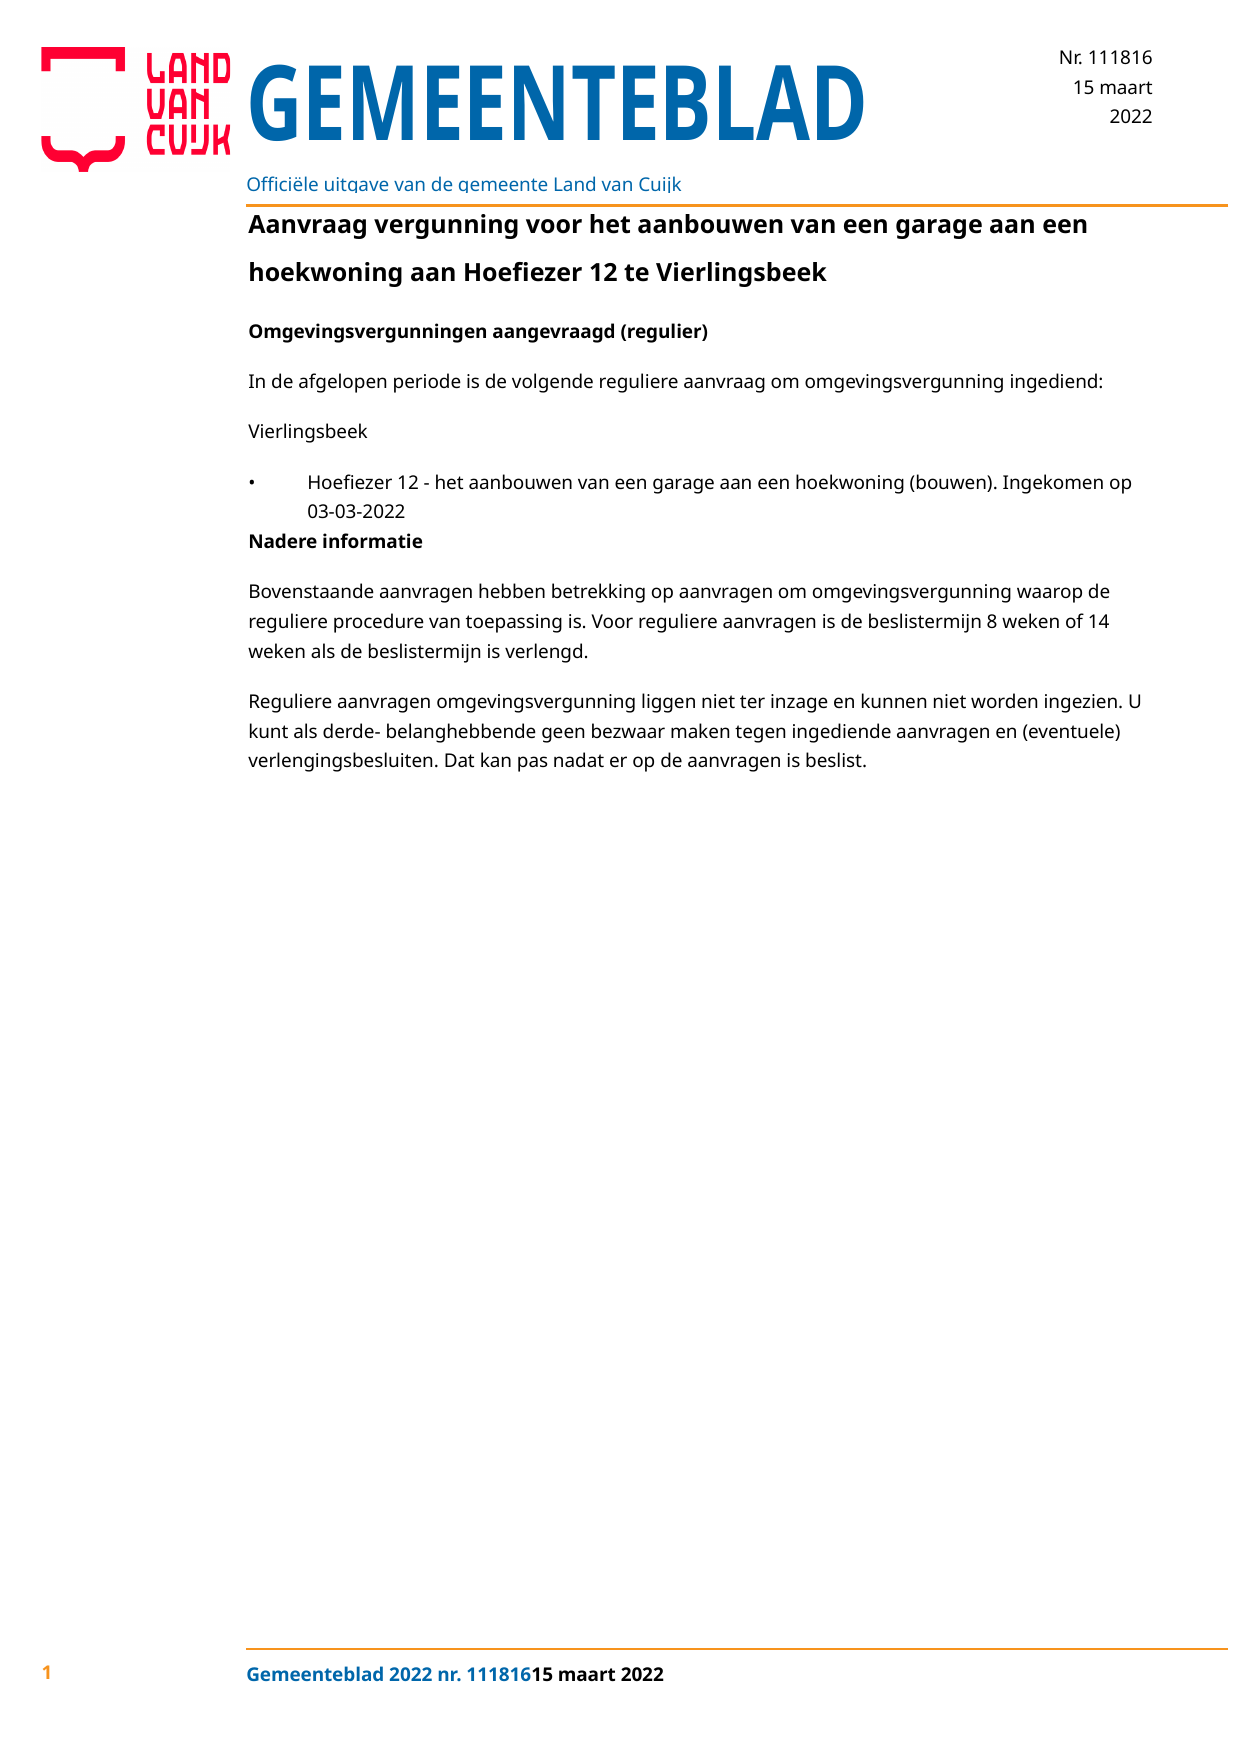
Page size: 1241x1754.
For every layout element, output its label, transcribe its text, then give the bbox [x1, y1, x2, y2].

list Hoefiezer 12 - het aanbouwen van een garage aan een hoekwoning (bouwen). Ingekomen op 03-03-2022 [248, 469, 1152, 524]
text Aanvraag vergunning voor het aanbouwen van een garage aan een hoekwoning aan Hoefiezer 12 te Vierlingsbeek [248, 207, 1152, 288]
text Vierlingsbeek [248, 419, 1152, 444]
picture [41, 47, 231, 172]
text Bovenstaande aanvragen hebben betrekking op aanvragen om omgevingsvergunning waarop de reguliere procedure van toepassing is. Voor reguliere aanvragen is de beslistermijn 8 weken of 14 weken als de beslistermijn is verlengd. [248, 579, 1152, 664]
text Omgevingsvergunningen aangevraagd (regulier) [248, 318, 1152, 344]
text In de afgelopen periode is de volgende reguliere aanvraag om omgevingsvergunning ingediend: [248, 368, 1152, 394]
text Reguliere aanvragen omgevingsvergunning liggen niet ter inzage en kunnen niet worden ingezien. U kunt als derde- belanghebbende geen bezwaar maken tegen ingediende aanvragen en (eventuele) verlengingsbesluiten. Dat kan pas nadat er op de aanvragen is beslist. [248, 688, 1152, 773]
text Nadere informatie [248, 528, 1152, 554]
